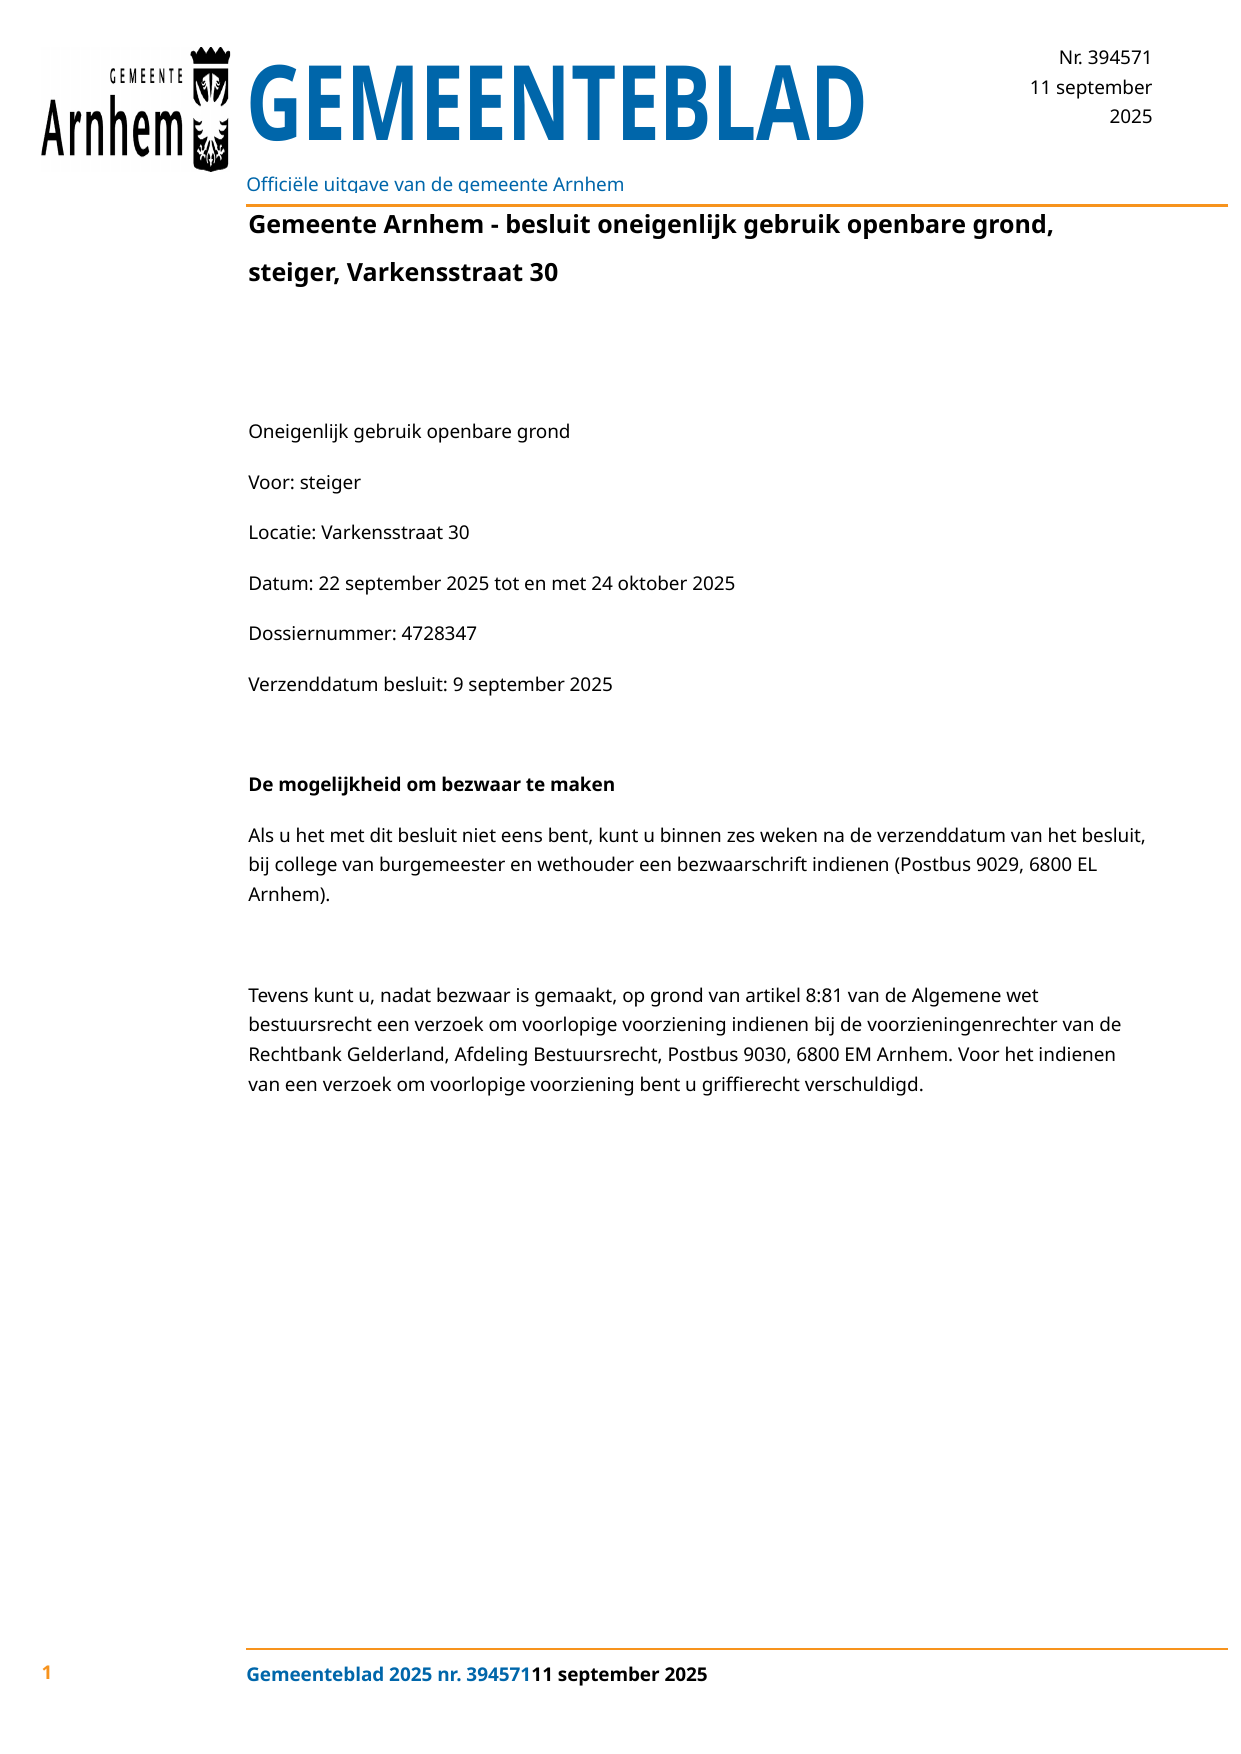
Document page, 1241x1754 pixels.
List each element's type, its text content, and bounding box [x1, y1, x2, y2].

text Datum: 22 september 2025 tot en met 24 oktober 2025 [248, 570, 1152, 596]
text Verzenddatum besluit: 9 september 2025 [248, 671, 1152, 697]
text Als u het met dit besluit niet eens bent, kunt u binnen zes weken na de verzenddatum van het besluit, bij college van burgemeester en wethouder een bezwaarschrift indienen (Postbus 9029, 6800 EL Arnhem). [248, 822, 1152, 907]
text Locatie: Varkensstraat 30 [248, 519, 1152, 545]
text Dossiernummer: 4728347 [248, 620, 1152, 646]
text Voor: steiger [248, 469, 1152, 495]
picture [41, 47, 231, 172]
text Tevens kunt u, nadat bezwaar is gemaakt, op grond van artikel 8:81 van de Algemene wet bestuursrecht een verzoek om voorlopige voorziening indienen bij de voorzieningenrechter van de Rechtbank Gelderland, Afdeling Bestuursrecht, Postbus 9030, 6800 EM Arnhem. Voor het indienen van een verzoek om voorlopige voorziening bent u griffierecht verschuldigd. [248, 982, 1152, 1097]
text De mogelijkheid om bezwaar te maken [248, 772, 1152, 797]
text Oneigenlijk gebruik openbare grond [248, 419, 1152, 444]
text Gemeente Arnhem - besluit oneigenlijk gebruik openbare grond, steiger, Varkensstraat 30 [248, 207, 1152, 288]
